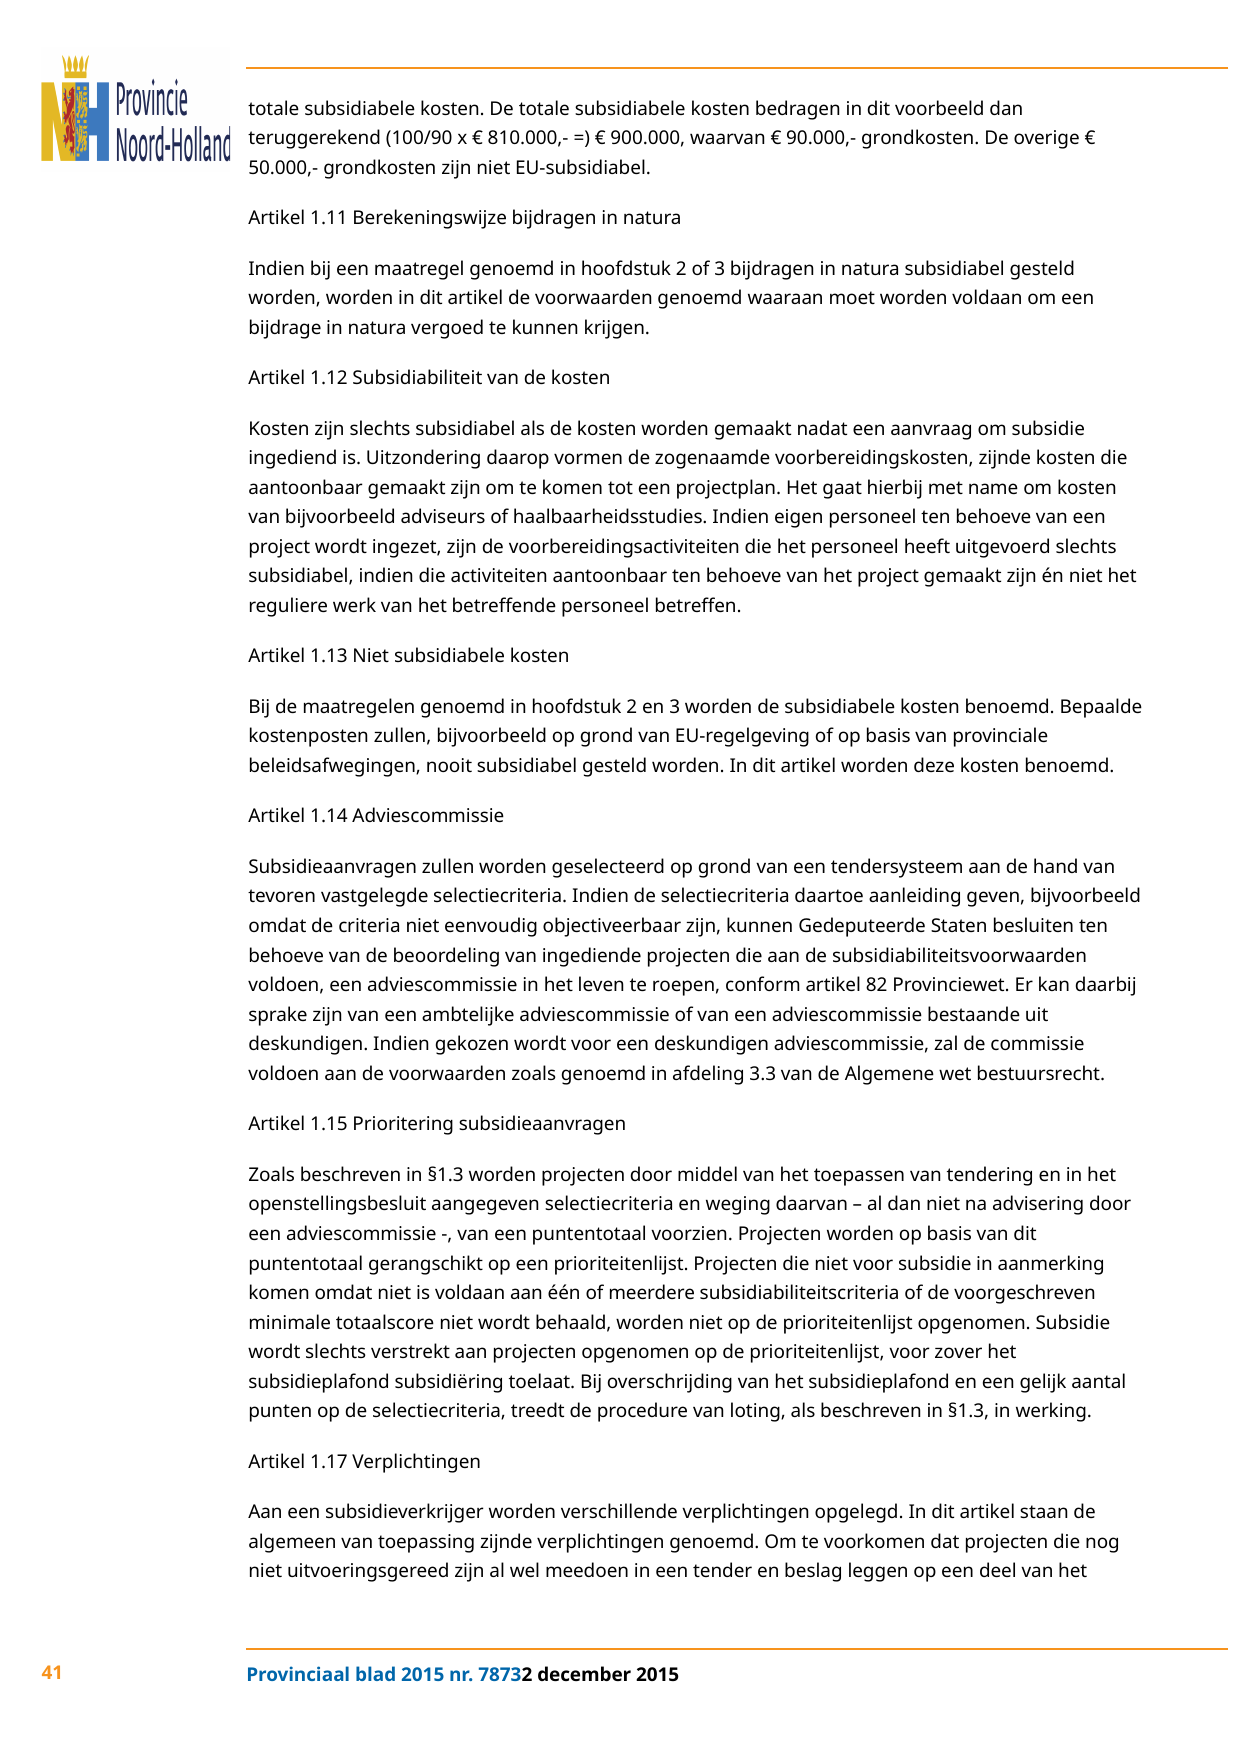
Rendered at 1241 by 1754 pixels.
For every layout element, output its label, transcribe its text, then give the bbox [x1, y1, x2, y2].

text Kosten zijn slechts subsidiabel als de kosten worden gemaakt nadat een aanvraag om subsidie ingediend is. Uitzondering daarop vormen de zogenaamde voorbereidingskosten, zijnde kosten die aantoonbaar gemaakt zijn om te komen tot een projectplan. Het gaat hierbij met name om kosten van bijvoorbeeld adviseurs of haalbaarheidsstudies. Indien eigen personeel ten behoeve van een project wordt ingezet, zijn de voorbereidingsactiviteiten die het personeel heeft uitgevoerd slechts subsidiabel, indien die activiteiten aantoonbaar ten behoeve van het project gemaakt zijn én niet het reguliere werk van het betreffende personeel betreffen. [248, 415, 1152, 618]
text Artikel 1.11 Berekeningswijze bijdragen in natura [248, 204, 1152, 230]
text Artikel 1.15 Prioritering subsidieaanvragen [248, 1111, 1152, 1136]
text Bij de maatregelen genoemd in hoofdstuk 2 en 3 worden de subsidiabele kosten benoemd. Bepaalde kostenposten zullen, bijvoorbeeld op grond van EU-regelgeving of op basis van provinciale beleidsafwegingen, nooit subsidiabel gesteld worden. In dit artikel worden deze kosten benoemd. [248, 693, 1152, 778]
text totale subsidiabele kosten. De totale subsidiabele kosten bedragen in dit voorbeeld dan teruggerekend (100/90 x € 810.000,- =) € 900.000, waarvan € 90.000,- grondkosten. De overige € 50.000,- grondkosten zijn niet EU-subsidiabel. [248, 95, 1152, 180]
text Artikel 1.13 Niet subsidiabele kosten [248, 643, 1152, 668]
text Artikel 1.17 Verplichtingen [248, 1448, 1152, 1474]
text Artikel 1.14 Adviescommissie [248, 803, 1152, 828]
text Aan een subsidieverkrijger worden verschillende verplichtingen opgelegd. In dit artikel staan de algemeen van toepassing zijnde verplichtingen genoemd. Om te voorkomen dat projecten die nog niet uitvoeringsgereed zijn al wel meedoen in een tender en beslag leggen op een deel van het [248, 1498, 1152, 1583]
text Artikel 1.12 Subsidiabiliteit van de kosten [248, 364, 1152, 390]
text Zoals beschreven in §1.3 worden projecten door middel van het toepassen van tendering en in het openstellingsbesluit aangegeven selectiecriteria en weging daarvan – al dan niet na advisering door een adviescommissie -, van een puntentotaal voorzien. Projecten worden op basis van dit puntentotaal gerangschikt op een prioriteitenlijst. Projecten die niet voor subsidie in aanmerking komen omdat niet is voldaan aan één of meerdere subsidiabiliteitscriteria of de voorgeschreven minimale totaalscore niet wordt behaald, worden niet op de prioriteitenlijst opgenomen. Subsidie wordt slechts verstrekt aan projecten opgenomen op de prioriteitenlijst, voor zover het subsidieplafond subsidiëring toelaat. Bij overschrijding van het subsidieplafond en een gelijk aantal punten op de selectiecriteria, treedt de procedure van loting, als beschreven in §1.3, in werking. [248, 1161, 1152, 1423]
text Indien bij een maatregel genoemd in hoofdstuk 2 of 3 bijdragen in natura subsidiabel gesteld worden, worden in dit artikel de voorwaarden genoemd waaraan moet worden voldaan om een bijdrage in natura vergoed te kunnen krijgen. [248, 255, 1152, 340]
text Subsidieaanvragen zullen worden geselecteerd op grond van een tendersysteem aan de hand van tevoren vastgelegde selectiecriteria. Indien de selectiecriteria daartoe aanleiding geven, bijvoorbeeld omdat de criteria niet eenvoudig objectiveerbaar zijn, kunnen Gedeputeerde Staten besluiten ten behoeve van de beoordeling van ingediende projecten die aan de subsidiabiliteitsvoorwaarden voldoen, een adviescommissie in het leven te roepen, conform artikel 82 Provinciewet. Er kan daarbij sprake zijn van een ambtelijke adviescommissie of van een adviescommissie bestaande uit deskundigen. Indien gekozen wordt voor een deskundigen adviescommissie, zal de commissie voldoen aan de voorwaarden zoals genoemd in afdeling 3.3 van de Algemene wet bestuursrecht. [248, 853, 1152, 1086]
picture [41, 47, 231, 172]
